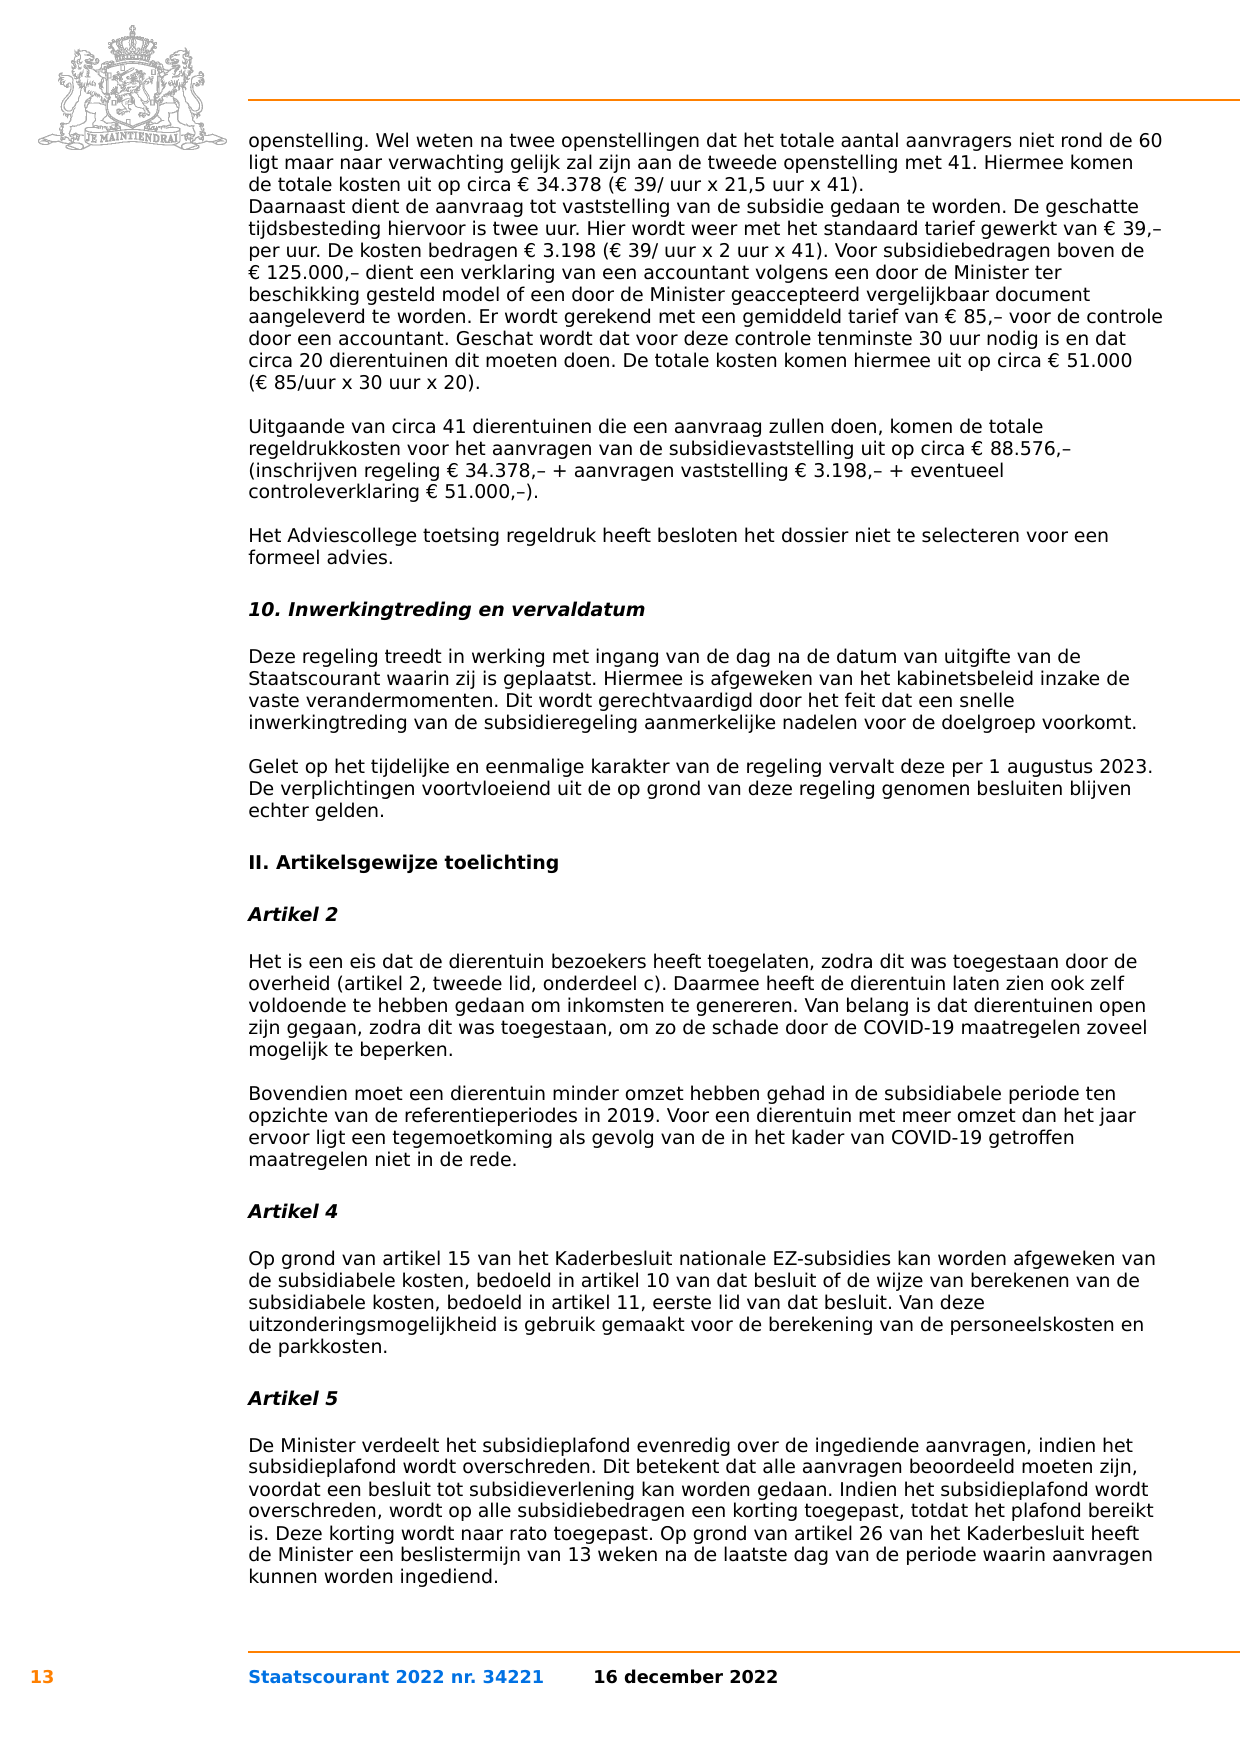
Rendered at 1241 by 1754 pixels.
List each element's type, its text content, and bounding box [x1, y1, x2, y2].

text Gelet op het tijdelijke en eenmalige karakter van de regeling vervalt deze per 1 augustus 2023. De verplichtingen voortvloeiend uit de op grond van deze regeling genomen besluiten blijven echter gelden. [248, 756, 1163, 822]
picture [38, 25, 227, 150]
text Bovendien moet een dierentuin minder omzet hebben gehad in de subsidiabele periode ten opzichte van de referentieperiodes in 2019. Voor een dierentuin met meer omzet dan het jaar ervoor ligt een tegemoetkoming als gevolg van de in het kader van COVID-19 getroffen maatregelen niet in de rede. [248, 1083, 1163, 1171]
text openstelling. Wel weten na twee openstellingen dat het totale aantal aanvragers niet rond de 60 ligt maar naar verwachting gelijk zal zijn aan de tweede openstelling met 41. Hiermee komen de totale kosten uit op circa € 34.378 (€ 39/ uur x 21,5 uur x 41). [248, 130, 1163, 196]
text De Minister verdeelt het subsidieplafond evenredig over de ingediende aanvragen, indien het subsidieplafond wordt overschreden. Dit betekent dat alle aanvragen beoordeeld moeten zijn, voordat een besluit tot subsidieverlening kan worden gedaan. Indien het subsidieplafond wordt overschreden, wordt op alle subsidiebedragen een korting toegepast, totdat het plafond bereikt is. Deze korting wordt naar rato toegepast. Op grond van artikel 26 van het Kaderbesluit heeft de Minister een beslistermijn van 13 weken na de laatste dag van de periode waarin aanvragen kunnen worden ingediend. [248, 1434, 1163, 1588]
text Uitgaande van circa 41 dierentuinen die een aanvraag zullen doen, komen de totale regeldrukkosten voor het aanvragen van de subsidievaststelling uit op circa € 88.576,– (inschrijven regeling € 34.378,– + aanvragen vaststelling € 3.198,– + eventueel controleverklaring € 51.000,–). [248, 416, 1163, 503]
text Deze regeling treedt in werking met ingang van de dag na de datum van uitgifte van de Staatscourant waarin zij is geplaatst. Hiermee is afgeweken van het kabinetsbeleid inzake de vaste verandermomenten. Dit wordt gerechtvaardigd door het feit dat een snelle inwerkingtreding van de subsidieregeling aanmerkelijke nadelen voor de doelgroep voorkomt. [248, 646, 1163, 734]
subtitle Artikel 2 [248, 904, 1163, 926]
text Het Adviescollege toetsing regeldruk heeft besloten het dossier niet te selecteren voor een formeel advies. [248, 525, 1163, 569]
subtitle II. Artikelsgewijze toelichting [248, 852, 1163, 874]
text Daarnaast dient de aanvraag tot vaststelling van de subsidie gedaan te worden. De geschatte tijdsbesteding hiervoor is twee uur. Hier wordt weer met het standaard tarief gewerkt van € 39,– per uur. De kosten bedragen € 3.198 (€ 39/ uur x 2 uur x 41). Voor subsidiebedragen boven de € 125.000,– dient een verklaring van een accountant volgens een door de Minister ter beschikking gesteld model of een door de Minister geaccepteerd vergelijkbaar document aangeleverd te worden. Er wordt gerekend met een gemiddeld tarief van € 85,– voor de controle door een accountant. Geschat wordt dat voor deze controle tenminste 30 uur nodig is en dat circa 20 dierentuinen dit moeten doen. De totale kosten komen hiermee uit op circa € 51.000 (€ 85/uur x 30 uur x 20). [248, 196, 1163, 394]
subtitle Artikel 4 [248, 1201, 1163, 1223]
text Het is een eis dat de dierentuin bezoekers heeft toegelaten, zodra dit was toegestaan door de overheid (artikel 2, tweede lid, onderdeel c). Daarmee heeft de dierentuin laten zien ook zelf voldoende te hebben gedaan om inkomsten te genereren. Van belang is dat dierentuinen open zijn gegaan, zodra dit was toegestaan, om zo de schade door de COVID-19 maatregelen zoveel mogelijk te beperken. [248, 951, 1163, 1061]
subtitle 10. Inwerkingtreding en vervaldatum [248, 599, 1163, 621]
subtitle Artikel 5 [248, 1387, 1163, 1409]
text Op grond van artikel 15 van het Kaderbesluit nationale EZ-subsidies kan worden afgeweken van de subsidiabele kosten, bedoeld in artikel 10 van dat besluit of de wijze van berekenen van de subsidiabele kosten, bedoeld in artikel 11, eerste lid van dat besluit. Van deze uitzonderingsmogelijkheid is gebruik gemaakt voor de berekening van de personeelskosten en de parkkosten. [248, 1248, 1163, 1357]
